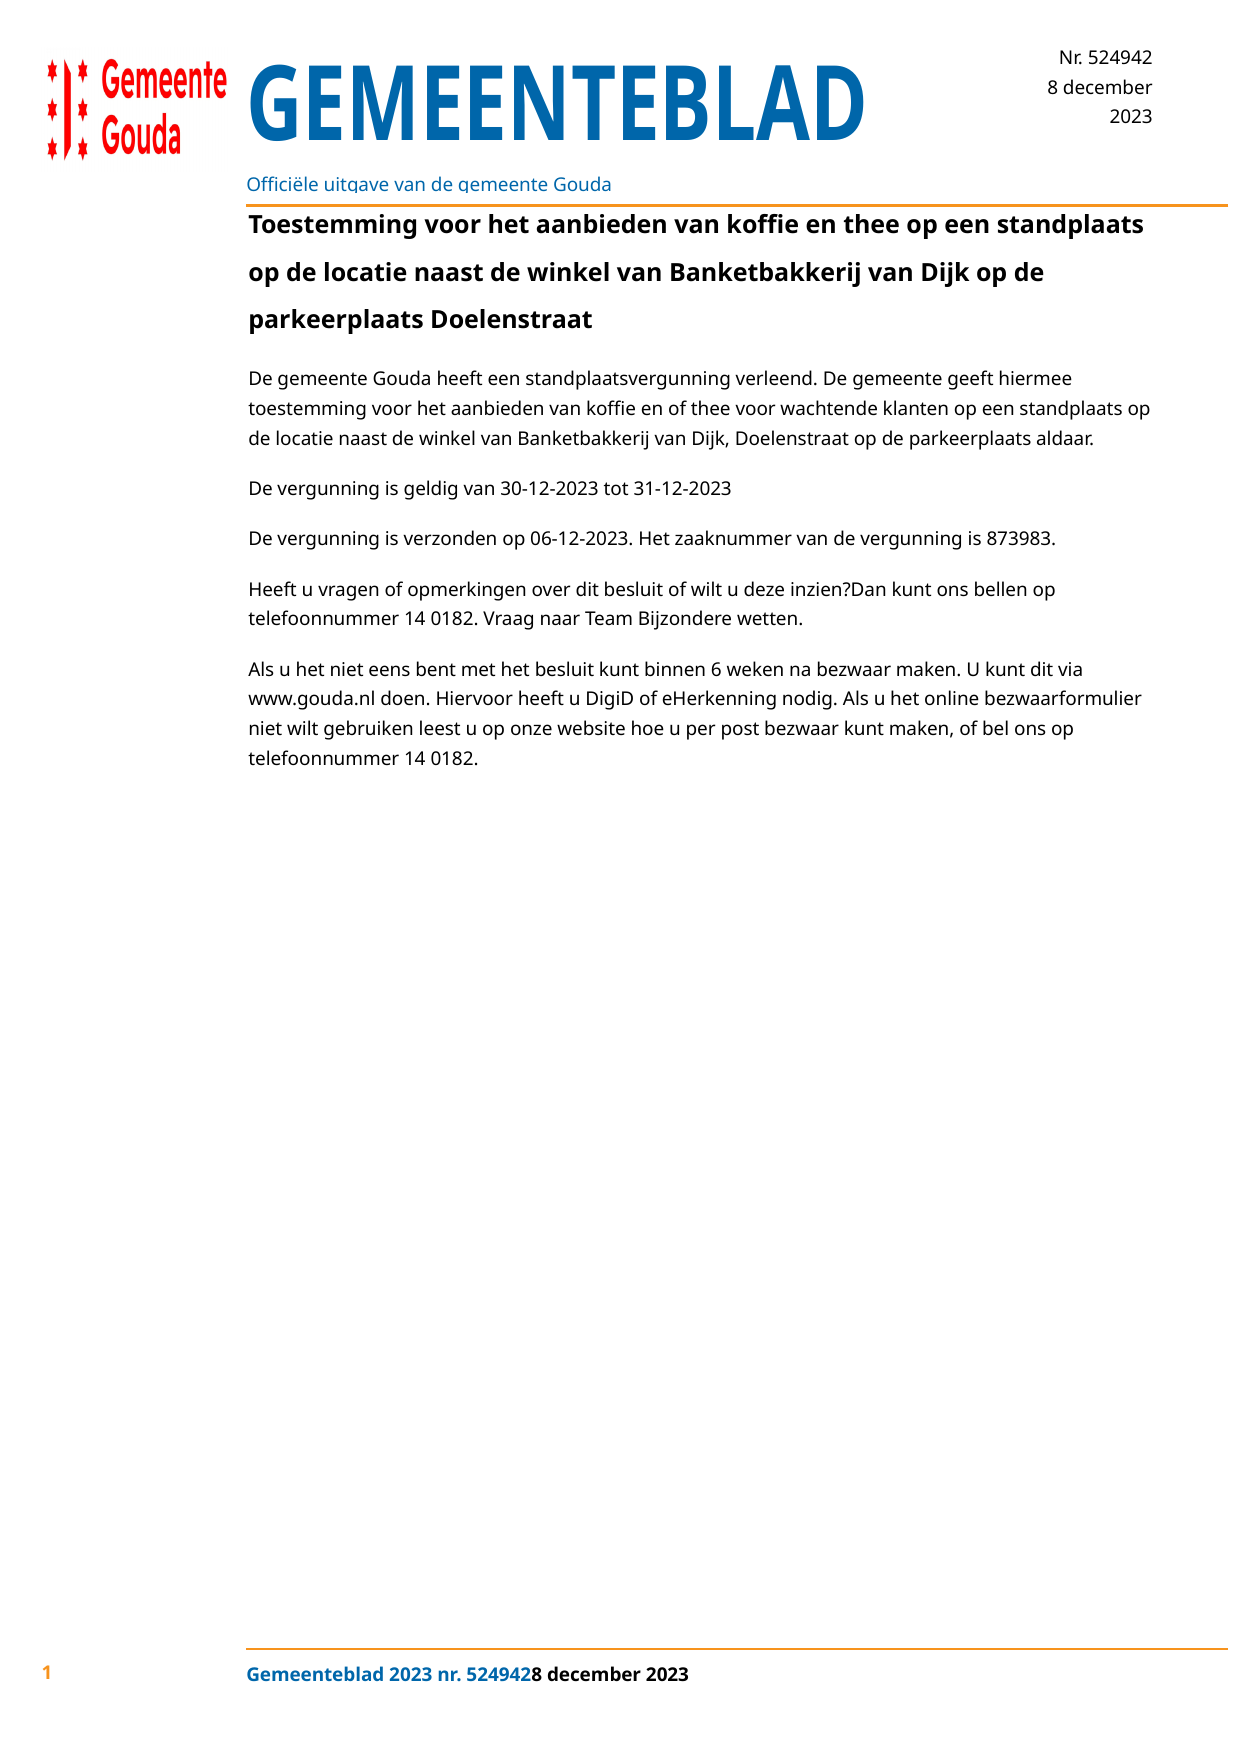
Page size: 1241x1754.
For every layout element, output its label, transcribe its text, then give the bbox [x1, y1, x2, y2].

text Heeft u vragen of opmerkingen over dit besluit of wilt u deze inzien?Dan kunt ons bellen op telefoonnummer 14 0182. Vraag naar Team Bijzondere wetten. [248, 576, 1152, 631]
text De gemeente Gouda heeft een standplaatsvergunning verleend. De gemeente geeft hiermee toestemming voor het aanbieden van koffie en of thee voor wachtende klanten op een standplaats op de locatie naast de winkel van Banketbakkerij van Dijk, Doelenstraat op de parkeerplaats aldaar. [248, 366, 1152, 450]
picture [41, 47, 231, 172]
text De vergunning is geldig van 30-12-2023 tot 31-12-2023 [248, 475, 1152, 501]
text De vergunning is verzonden op 06-12-2023. Het zaaknummer van de vergunning is 873983. [248, 526, 1152, 551]
text Als u het niet eens bent met het besluit kunt binnen 6 weken na bezwaar maken. U kunt dit via www.gouda.nl doen. Hiervoor heeft u DigiD of eHerkenning nodig. Als u het online bezwaarformulier niet wilt gebruiken leest u op onze website hoe u per post bezwaar kunt maken, of bel ons op telefoonnummer 14 0182. [248, 656, 1152, 770]
text Toestemming voor het aanbieden van koffie en thee op een standplaats op de locatie naast de winkel van Banketbakkerij van Dijk op de parkeerplaats Doelenstraat [248, 207, 1152, 336]
